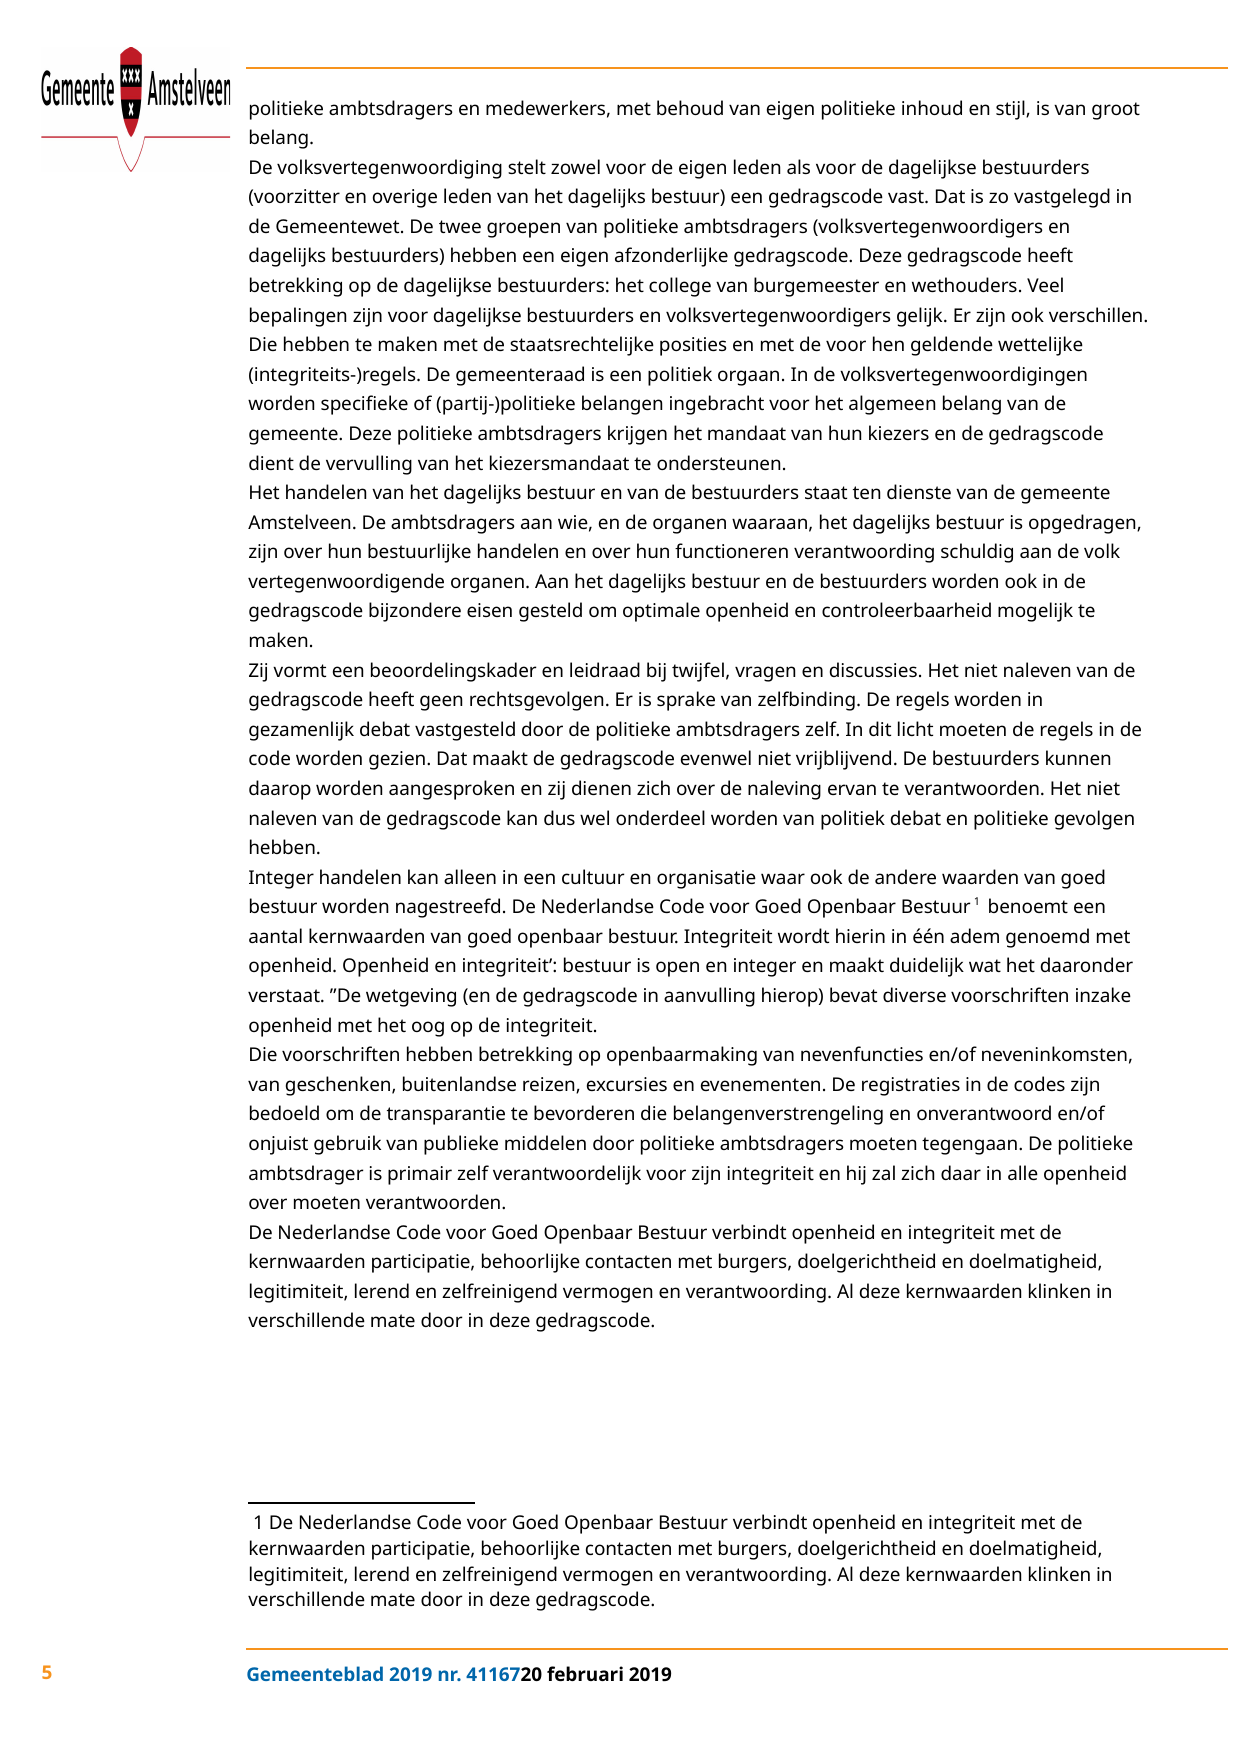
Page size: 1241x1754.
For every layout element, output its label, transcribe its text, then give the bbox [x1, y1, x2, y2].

text Die voorschriften hebben betrekking op openbaarmaking van nevenfuncties en/of neveninkomsten, van geschenken, buitenlandse reizen, excursies en evenementen. De registraties in de codes zijn bedoeld om de transparantie te bevorderen die belangenverstrengeling en onverantwoord en/of onjuist gebruik van publieke middelen door politieke ambtsdragers moeten tegengaan. De politieke ambtsdrager is primair zelf verantwoordelijk voor zijn integriteit en hij zal zich daar in alle openheid over moeten verantwoorden. [248, 1041, 1152, 1215]
text De Nederlandse Code voor Goed Openbaar Bestuur verbindt openheid en integriteit met de kernwaarden participatie, behoorlijke contacten met burgers, doelgerichtheid en doelmatigheid, legitimiteit, lerend en zelfreinigend vermogen en verantwoording. Al deze kernwaarden klinken in verschillende mate door in deze gedragscode. [248, 1509, 1152, 1612]
text De volksvertegenwoordiging stelt zowel voor de eigen leden als voor de dagelijkse bestuurders (voorzitter en overige leden van het dagelijks bestuur) een gedragscode vast. Dat is zo vastgelegd in de Gemeentewet. De twee groepen van politieke ambtsdragers (volksvertegenwoordigers en dagelijks bestuurders) hebben een eigen afzonderlijke gedragscode. Deze gedragscode heeft betrekking op de dagelijkse bestuurders: het college van burgemeester en wethouders. Veel bepalingen zijn voor dagelijkse bestuurders en volksvertegenwoordigers gelijk. Er zijn ook verschillen. Die hebben te maken met de staatsrechtelijke posities en met de voor hen geldende wettelijke (integriteits-)regels. De gemeenteraad is een politiek orgaan. In de volksvertegenwoordigingen worden specifieke of (partij-)politieke belangen ingebracht voor het algemeen belang van de gemeente. Deze politieke ambtsdragers krijgen het mandaat van hun kiezers en de gedragscode dient de vervulling van het kiezersmandaat te ondersteunen. [248, 154, 1152, 476]
text Het handelen van het dagelijks bestuur en van de bestuurders staat ten dienste van de gemeente Amstelveen. De ambtsdragers aan wie, en de organen waaraan, het dagelijks bestuur is opgedragen, zijn over hun bestuurlijke handelen en over hun functioneren verantwoording schuldig aan de volk vertegenwoordigende organen. Aan het dagelijks bestuur en de bestuurders worden ook in de gedragscode bijzondere eisen gesteld om optimale openheid en controleerbaarheid mogelijk te maken. [248, 479, 1152, 653]
text Integer handelen kan alleen in een cultuur en organisatie waar ook de andere waarden van goed bestuur worden nagestreefd. De Nederlandse Code voor Goed Openbaar Bestuur benoemt een aantal kernwaarden van goed openbaar bestuur. Integriteit wordt hierin in één adem genoemd met openheid. Openheid en integriteit’: bestuur is open en integer en maakt duidelijk wat het daaronder verstaat. ”De wetgeving (en de gedragscode in aanvulling hierop) bevat diverse voorschriften inzake openheid met het oog op de integriteit. [248, 864, 1152, 1038]
text De Nederlandse Code voor Goed Openbaar Bestuur verbindt openheid en integriteit met de kernwaarden participatie, behoorlijke contacten met burgers, doelgerichtheid en doelmatigheid, legitimiteit, lerend en zelfreinigend vermogen en verantwoording. Al deze kernwaarden klinken in verschillende mate door in deze gedragscode. [248, 1219, 1152, 1333]
text politieke ambtsdragers en medewerkers, met behoud van eigen politieke inhoud en stijl, is van groot belang. [248, 95, 1152, 150]
picture [41, 47, 231, 172]
text Zij vormt een beoordelingskader en leidraad bij twijfel, vragen en discussies. Het niet naleven van de gedragscode heeft geen rechtsgevolgen. Er is sprake van zelfbinding. De regels worden in gezamenlijk debat vastgesteld door de politieke ambtsdragers zelf. In dit licht moeten de regels in de code worden gezien. Dat maakt de gedragscode evenwel niet vrijblijvend. De bestuurders kunnen daarop worden aangesproken en zij dienen zich over de naleving ervan te verantwoorden. Het niet naleven van de gedragscode kan dus wel onderdeel worden van politiek debat en politieke gevolgen hebben. [248, 657, 1152, 860]
